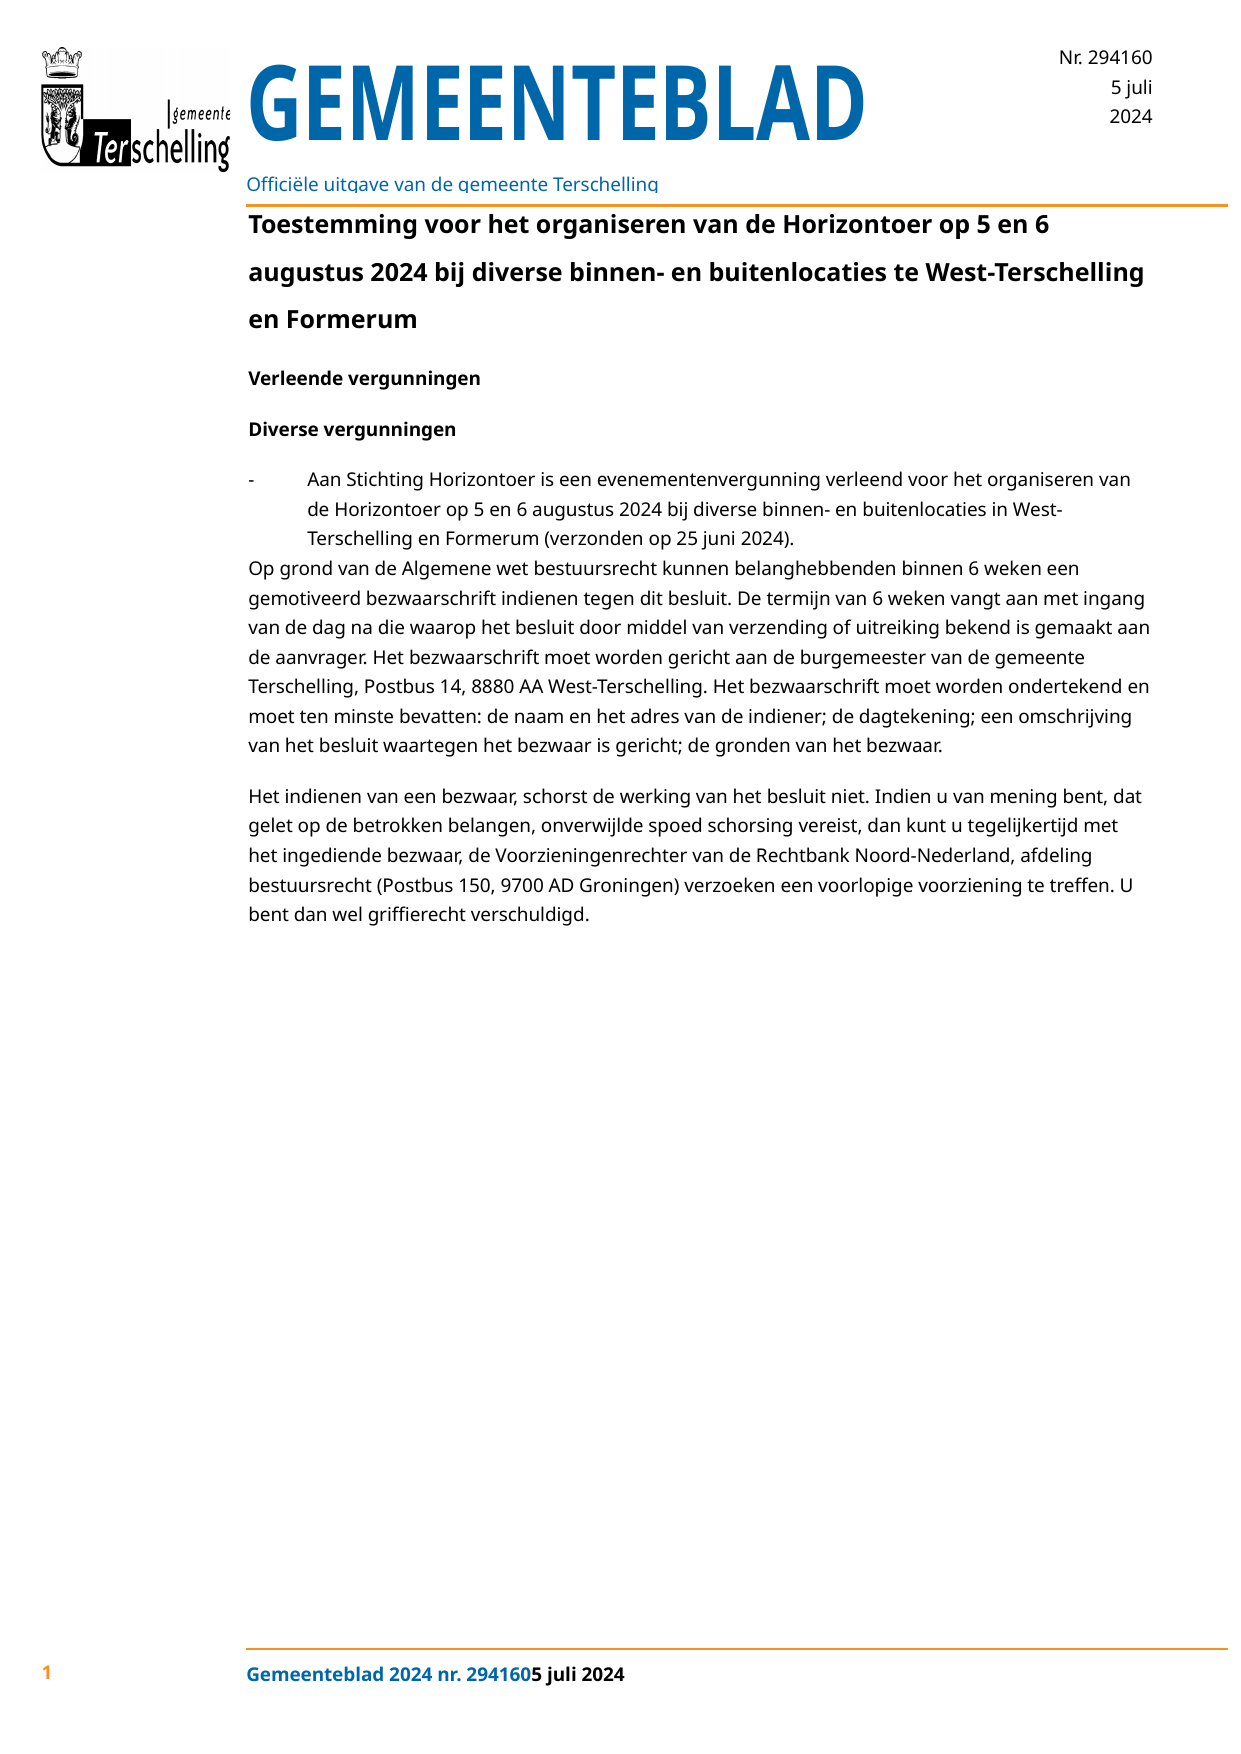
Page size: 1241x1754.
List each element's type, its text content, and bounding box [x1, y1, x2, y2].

text Op grond van de Algemene wet bestuursrecht kunnen belanghebbenden binnen 6 weken een gemotiveerd bezwaarschrift indienen tegen dit besluit. De termijn van 6 weken vangt aan met ingang van de dag na die waarop het besluit door middel van verzending of uitreiking bekend is gemaakt aan de aanvrager. Het bezwaarschrift moet worden gericht aan de burgemeester van de gemeente Terschelling, Postbus 14, 8880 AA West-Terschelling. Het bezwaarschrift moet worden ondertekend en moet ten minste bevatten: de naam en het adres van de indiener; de dagtekening; een omschrijving van het besluit waartegen het bezwaar is gericht; de gronden van het bezwaar. [248, 555, 1152, 758]
text Het indienen van een bezwaar, schorst de werking van het besluit niet. Indien u van mening bent, dat gelet op de betrokken belangen, onverwijlde spoed schorsing vereist, dan kunt u tegelijkertijd met het ingediende bezwaar, de Voorzieningenrechter van de Rechtbank Noord-Nederland, afdeling bestuursrecht (Postbus 150, 9700 AD Groningen) verzoeken een voorlopige voorziening te treffen. U bent dan wel griffierecht verschuldigd. [248, 783, 1152, 927]
text Diverse vergunningen [248, 416, 1152, 442]
list Aan Stichting Horizontoer is een evenementenvergunning verleend voor het organiseren van de Horizontoer op 5 en 6 augustus 2024 bij diverse binnen- en buitenlocaties in West-Terschelling en Formerum (verzonden op 25 juni 2024). [248, 466, 1152, 551]
text Toestemming voor het organiseren van de Horizontoer op 5 en 6 augustus 2024 bij diverse binnen- en buitenlocaties te West-Terschelling en Formerum [248, 207, 1152, 336]
picture [41, 47, 231, 172]
text Verleende vergunningen [248, 366, 1152, 391]
